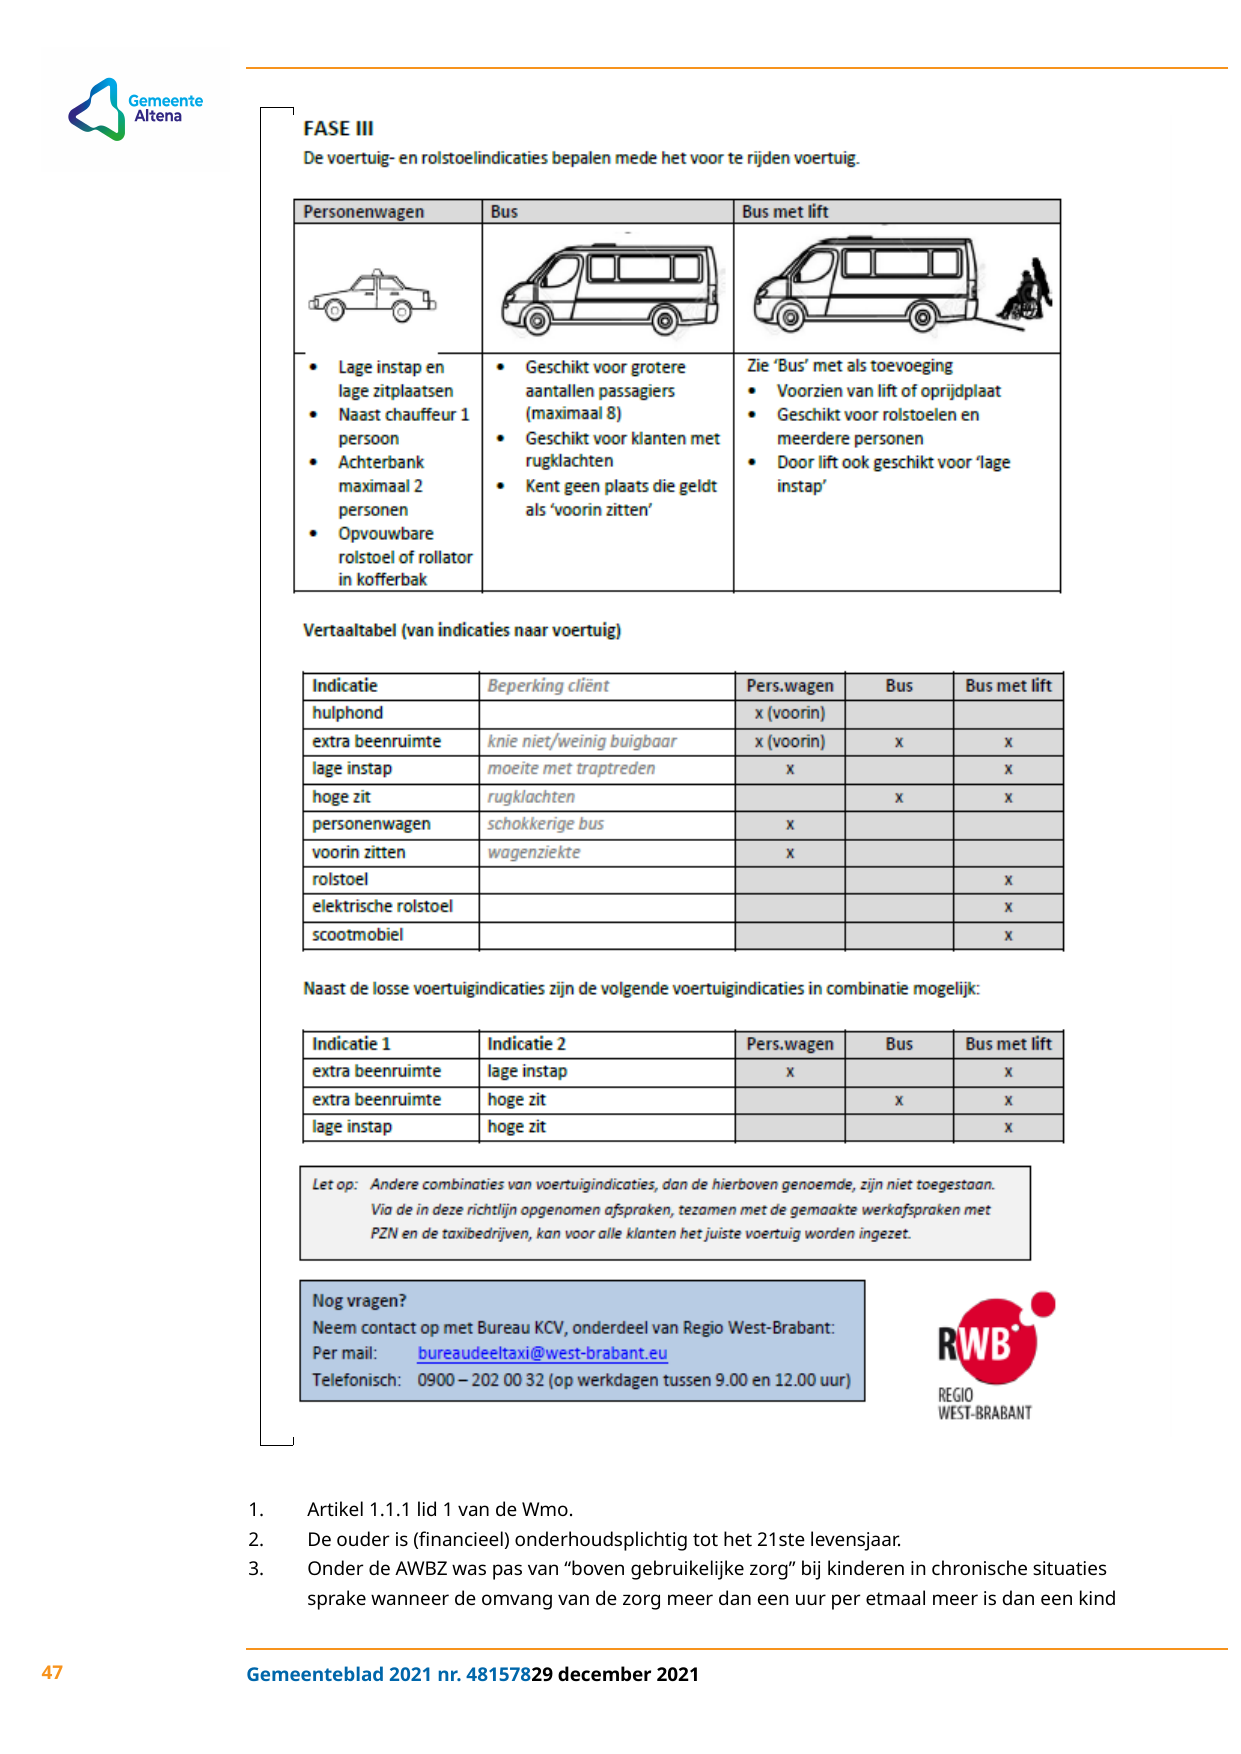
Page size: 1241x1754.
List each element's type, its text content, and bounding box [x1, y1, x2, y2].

picture [268, 115, 1173, 1437]
list Artikel 1.1.1 lid 1 van de Wmo. [248, 1496, 1152, 1522]
picture [41, 47, 231, 172]
list De ouder is (financieel) onderhoudsplichtig tot het 21ste levensjaar. [248, 1526, 1152, 1551]
list Onder de AWBZ was pas van “boven gebruikelijke zorg” bij kinderen in chronische situaties sprake wanneer de omvang van de zorg meer dan een uur per etmaal meer is dan een kind [248, 1555, 1152, 1611]
